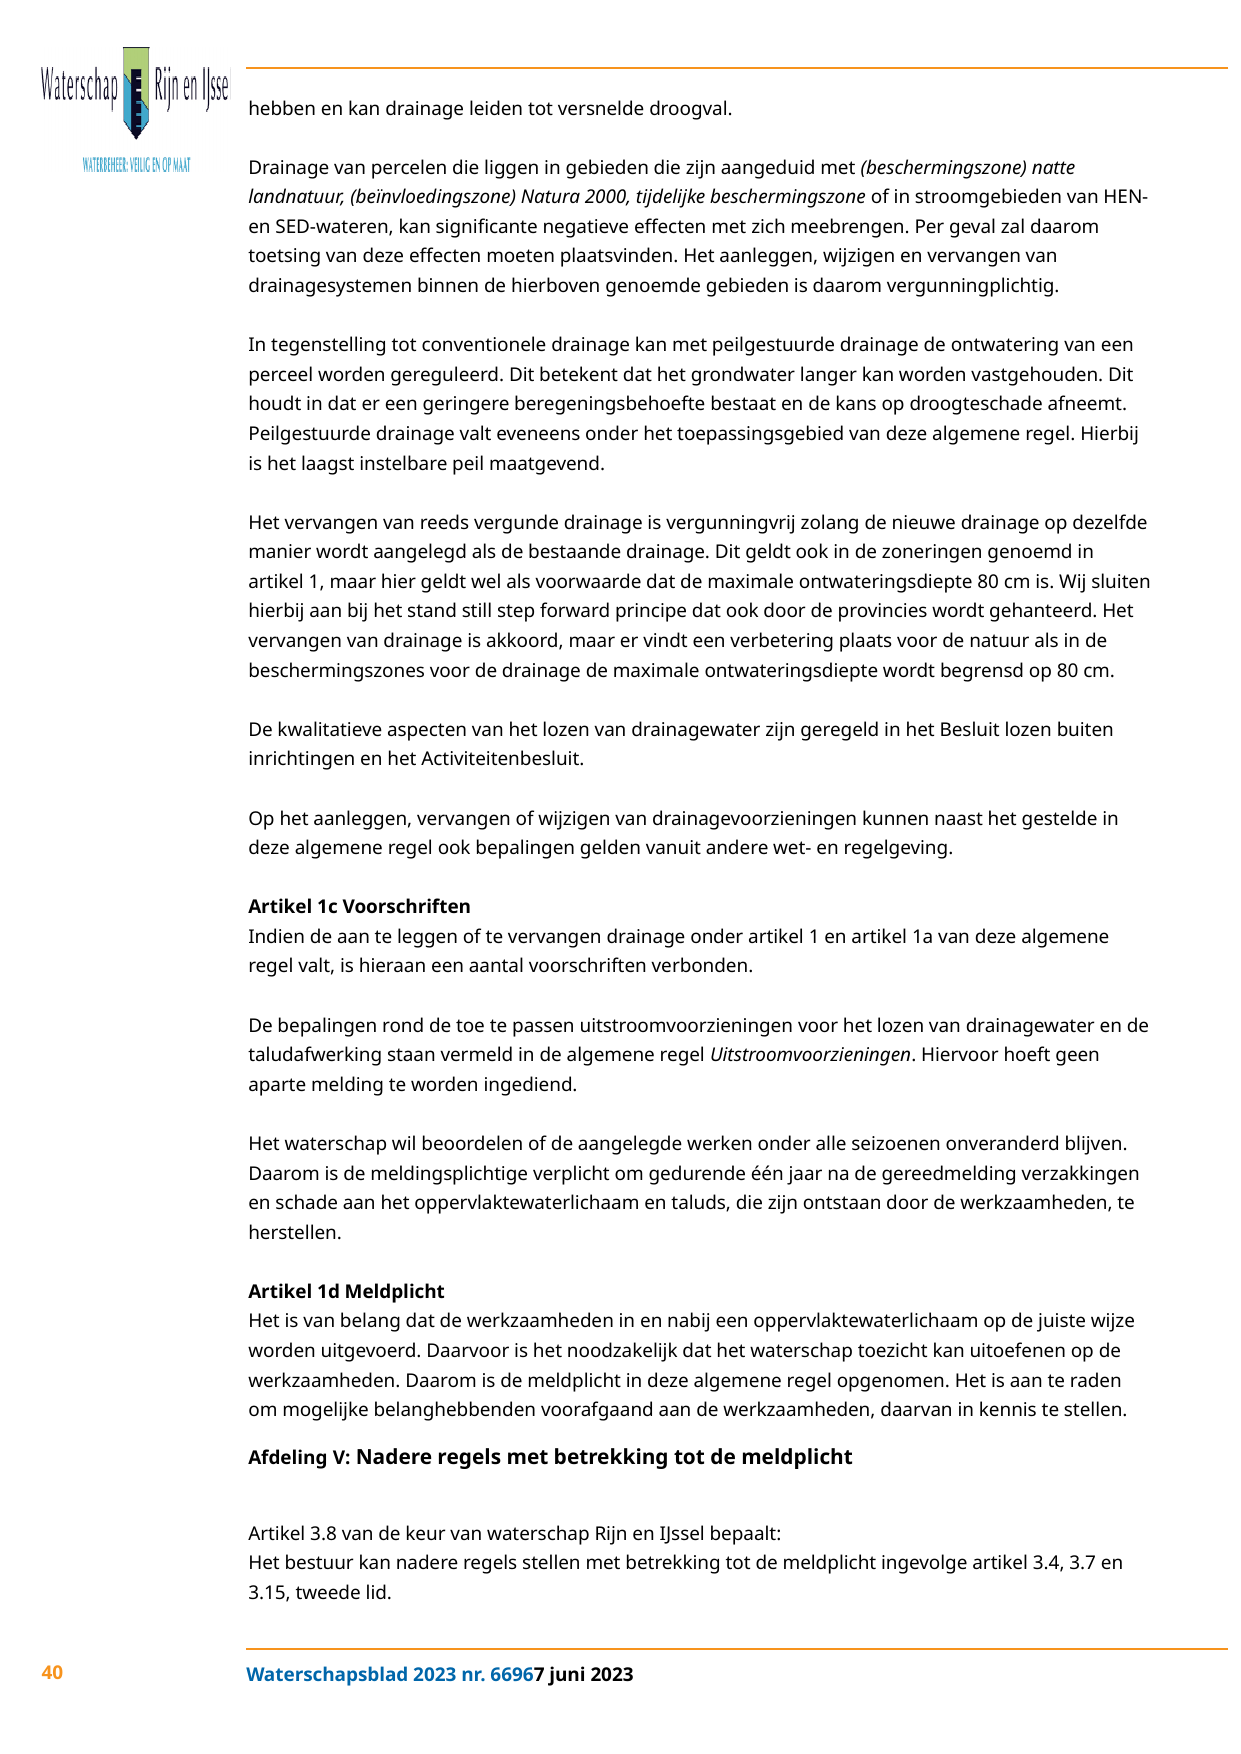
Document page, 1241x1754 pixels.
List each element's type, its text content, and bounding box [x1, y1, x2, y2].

text Artikel 1d Meldplicht [248, 1278, 1152, 1304]
picture [41, 47, 231, 172]
text Indien de aan te leggen of te vervangen drainage onder artikel 1 en artikel 1a van deze algemene regel valt, is hieraan een aantal voorschriften verbonden. [248, 923, 1152, 978]
text Het waterschap wil beoordelen of de aangelegde werken onder alle seizoenen onveranderd blijven. Daarom is de meldingsplichtige verplicht om gedurende één jaar na de gereedmelding verzakkingen en schade aan het oppervlaktewaterlichaam en taluds, die zijn ontstaan door de werkzaamheden, te herstellen. [248, 1130, 1152, 1245]
text Het is van belang dat de werkzaamheden in en nabij een oppervlaktewaterlichaam op de juiste wijze worden uitgevoerd. Daarvoor is het noodzakelijk dat het waterschap toezicht kan uitoefenen op de werkzaamheden. Daarom is de meldplicht in deze algemene regel opgenomen. Het is aan te raden om mogelijke belanghebbenden voorafgaand aan de werkzaamheden, daarvan in kennis te stellen. [248, 1308, 1152, 1422]
text In tegenstelling tot conventionele drainage kan met peilgestuurde drainage de ontwatering van een perceel worden gereguleerd. Dit betekent dat het grondwater langer kan worden vastgehouden. Dit houdt in dat er een geringere beregeningsbehoefte bestaat en de kans op droogteschade afneemt. Peilgestuurde drainage valt eveneens onder het toepassingsgebied van deze algemene regel. Hierbij is het laagst instelbare peil maatgevend. [248, 331, 1152, 476]
text Afdeling V: Nadere regels met betrekking tot de meldplicht [248, 1442, 1152, 1471]
text De kwalitatieve aspecten van het lozen van drainagewater zijn geregeld in het Besluit lozen buiten inrichtingen en het Activiteitenbesluit. [248, 716, 1152, 771]
text Artikel 3.8 van de keur van waterschap Rijn en IJssel bepaalt: [248, 1520, 1152, 1546]
text Artikel 1c Voorschriften [248, 893, 1152, 919]
text Het bestuur kan nadere regels stellen met betrekking tot de meldplicht ingevolge artikel 3.4, 3.7 en 3.15, tweede lid. [248, 1549, 1152, 1605]
text Drainage van percelen die liggen in gebieden die zijn aangeduid met (beschermingszone) natte landnatuur, (beïnvloedingszone) Natura 2000, tijdelijke beschermingszone of in stroomgebieden van HEN- en SED-wateren, kan significante negatieve effecten met zich meebrengen. Per geval zal daarom toetsing van deze effecten moeten plaatsvinden. Het aanleggen, wijzigen en vervangen van drainagesystemen binnen de hierboven genoemde gebieden is daarom vergunningplichtig. [248, 154, 1152, 298]
text Het vervangen van reeds vergunde drainage is vergunningvrij zolang de nieuwe drainage op dezelfde manier wordt aangelegd als de bestaande drainage. Dit geldt ook in de zoneringen genoemd in artikel 1, maar hier geldt wel als voorwaarde dat de maximale ontwateringsdiepte 80 cm is. Wij sluiten hierbij aan bij het stand still step forward principe dat ook door de provincies wordt gehanteerd. Het vervangen van drainage is akkoord, maar er vindt een verbetering plaats voor de natuur als in de beschermingszones voor de drainage de maximale ontwateringsdiepte wordt begrensd op 80 cm. [248, 509, 1152, 683]
text Op het aanleggen, vervangen of wijzigen van drainagevoorzieningen kunnen naast het gestelde in deze algemene regel ook bepalingen gelden vanuit andere wet- en regelgeving. [248, 805, 1152, 860]
text De bepalingen rond de toe te passen uitstroomvoorzieningen voor het lozen van drainagewater en de taludafwerking staan vermeld in de algemene regel Uitstroomvoorzieningen. Hiervoor hoeft geen aparte melding te worden ingediend. [248, 1012, 1152, 1097]
text hebben en kan drainage leiden tot versnelde droogval. [248, 95, 1152, 121]
